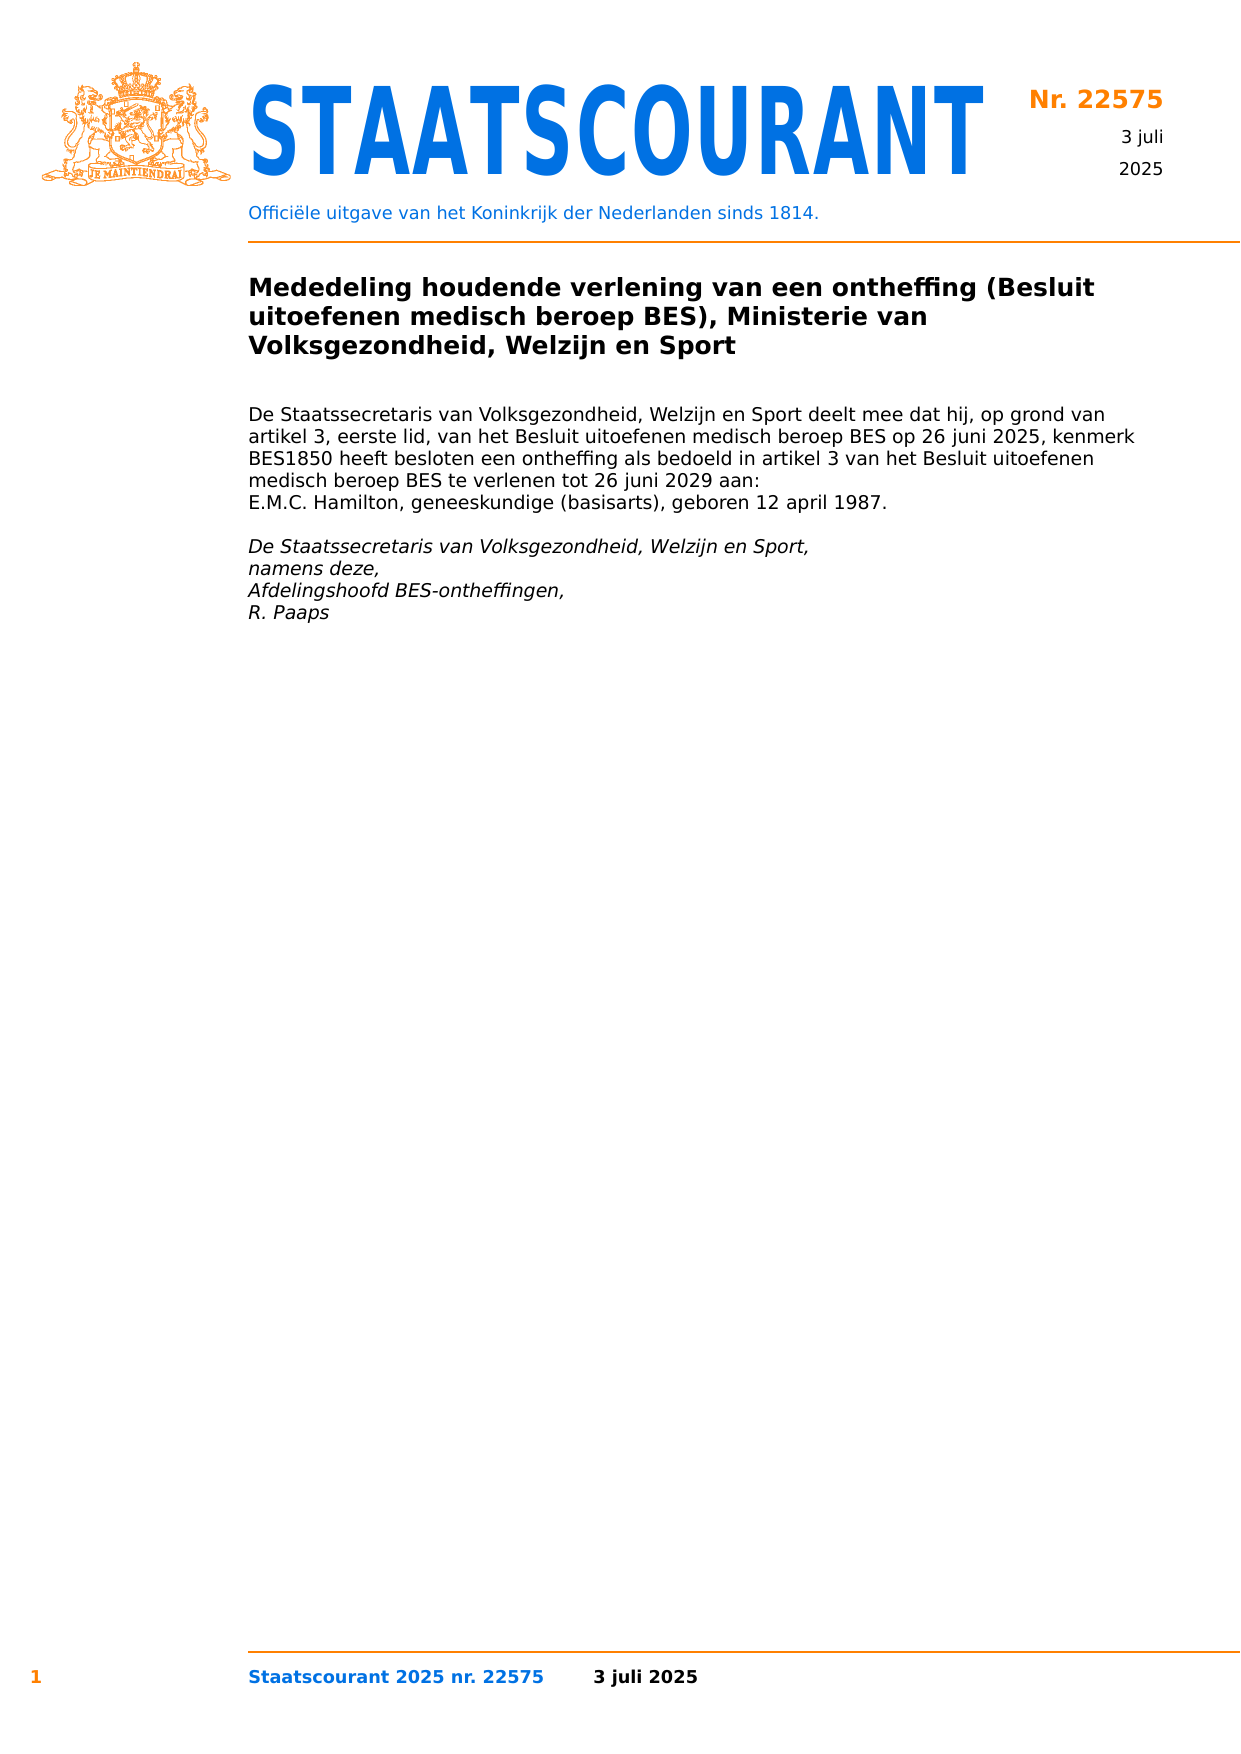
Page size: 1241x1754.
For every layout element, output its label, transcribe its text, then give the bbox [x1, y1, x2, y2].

table_cell 2025 [998, 153, 1240, 203]
table_header STAATSCOURANT [248, 62, 998, 203]
subtitle Mededeling houdende verlening van een ontheffing (Besluit uitoefenen medisch beroep BES), Ministerie van Volksgezondheid, Welzijn en Sport [248, 273, 1163, 361]
picture [41, 62, 231, 186]
table_header Nr. 22575 [998, 62, 1240, 121]
table_cell 3 juli [998, 121, 1240, 153]
text De Staatssecretaris van Volksgezondheid, Welzijn en Sport, namens deze, Afdelingshoofd BES-ontheffingen, R. Paaps [248, 536, 1163, 624]
table_header [25, 62, 248, 241]
text De Staatssecretaris van Volksgezondheid, Welzijn en Sport deelt mee dat hij, op grond van artikel 3, eerste lid, van het Besluit uitoefenen medisch beroep BES op 26 juni 2025, kenmerk BES1850 heeft besloten een ontheffing als bedoeld in artikel 3 van het Besluit uitoefenen medisch beroep BES te verlenen tot 26 juni 2029 aan: [248, 404, 1163, 492]
text E.M.C. Hamilton, geneeskundige (basisarts), geboren 12 april 1987. [248, 492, 1163, 514]
table_cell Officiële uitgave van het Koninkrijk der Nederlanden sinds 1814. [248, 203, 1240, 241]
